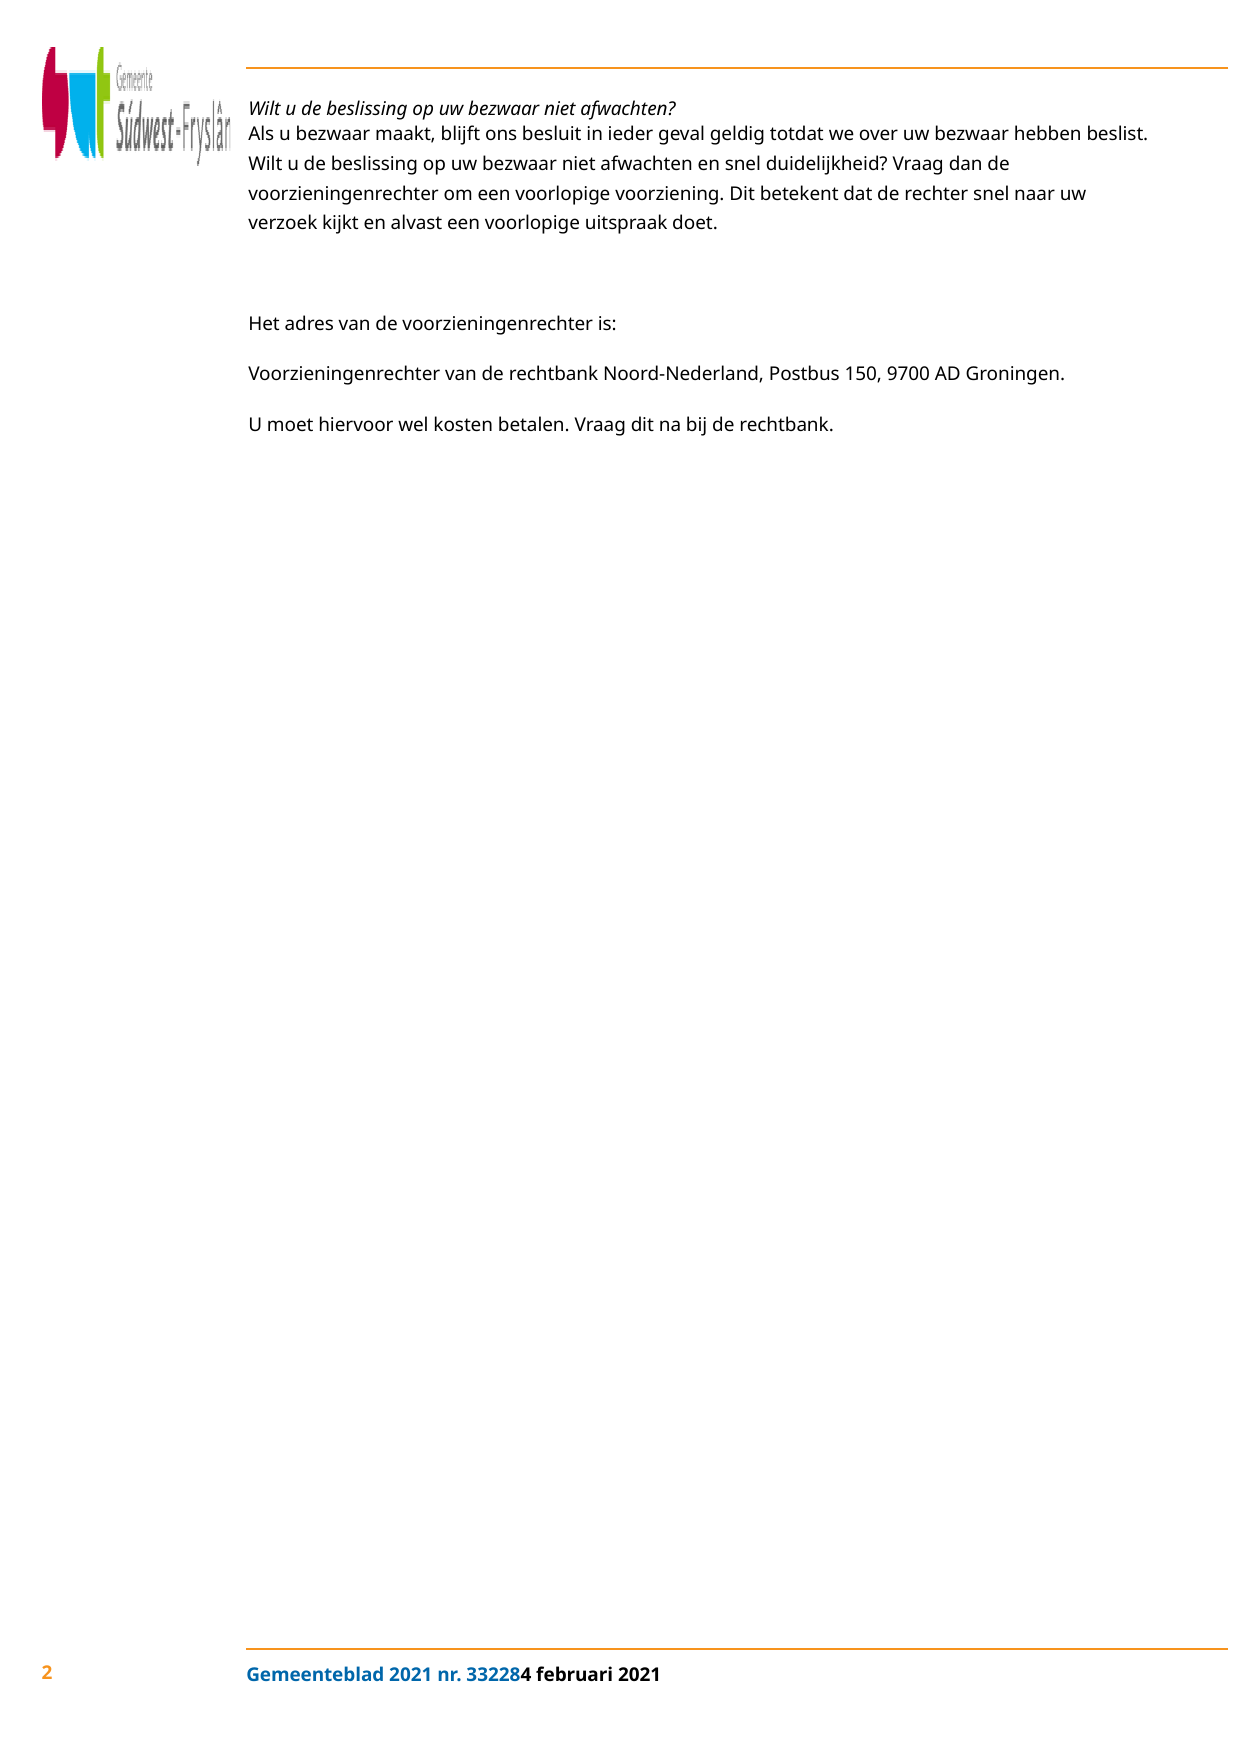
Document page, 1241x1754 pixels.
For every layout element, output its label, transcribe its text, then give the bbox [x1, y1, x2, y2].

text U moet hiervoor wel kosten betalen. Vraag dit na bij de rechtbank. [248, 411, 1152, 437]
text Als u bezwaar maakt, blijft ons besluit in ieder geval geldig totdat we over uw bezwaar hebben beslist. Wilt u de beslissing op uw bezwaar niet afwachten en snel duidelijkheid? Vraag dan de voorzieningenrechter om een voorlopige voorziening. Dit betekent dat de rechter snel naar uw verzoek kijkt en alvast een voorlopige uitspraak doet. [248, 121, 1152, 235]
text Het adres van de voorzieningenrechter is: [248, 310, 1152, 336]
text Voorzieningenrechter van de rechtbank Noord-Nederland, Postbus 150, 9700 AD Groningen. [248, 361, 1152, 386]
text Wilt u de beslissing op uw bezwaar niet afwachten? [248, 95, 1152, 121]
picture [41, 47, 231, 172]
